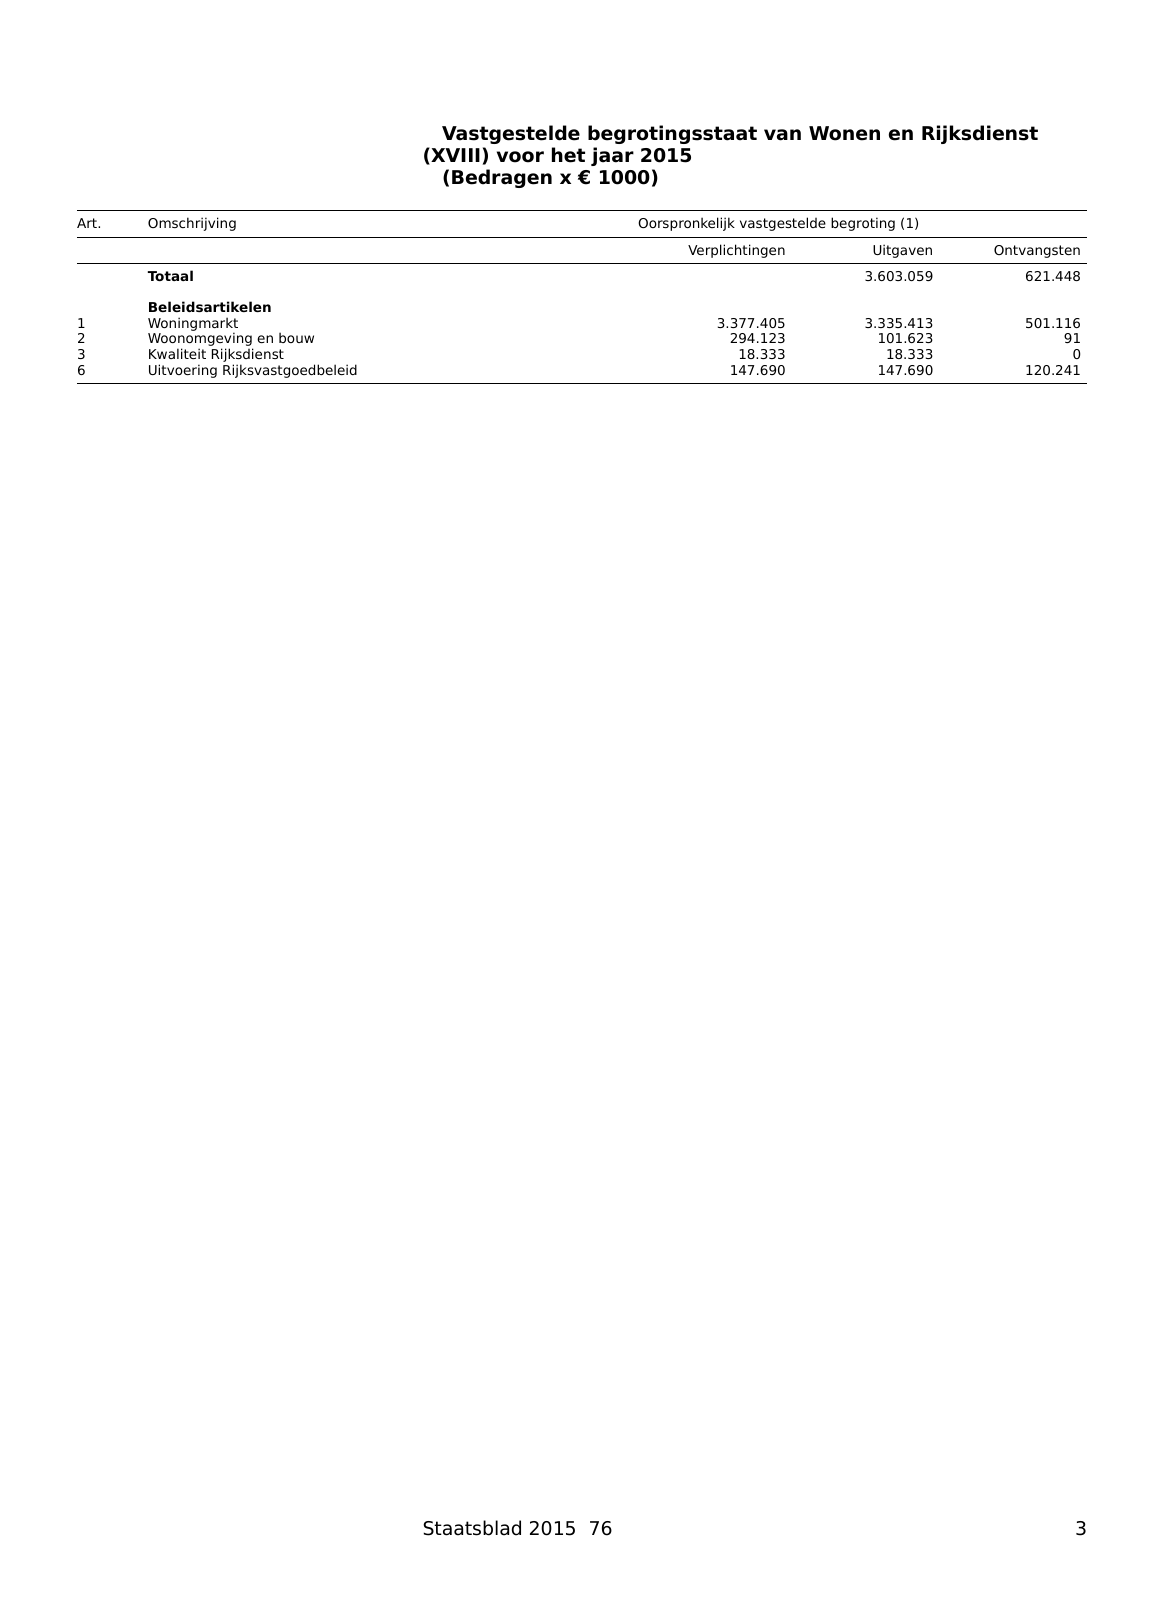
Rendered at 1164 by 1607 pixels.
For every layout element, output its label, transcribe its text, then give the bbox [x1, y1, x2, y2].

table_cell 120.241 [939, 363, 1087, 383]
table_cell 1 [77, 316, 142, 331]
table_cell 147.690 [791, 363, 939, 383]
table_cell [77, 284, 142, 300]
table_cell Beleidsartikelen [142, 300, 632, 316]
table_cell Ontvangsten [939, 238, 1087, 263]
table_cell Uitgaven [791, 238, 939, 263]
table_cell 3 [77, 347, 142, 363]
table_cell [77, 300, 142, 316]
table_cell 91 [939, 331, 1087, 347]
table_header Oorspronkelijk vastgestelde begroting (1) [632, 211, 1087, 237]
table_header Art. [77, 211, 142, 237]
table_cell [632, 284, 791, 300]
table_cell 101.623 [791, 331, 939, 347]
table_cell 6 [77, 363, 142, 383]
table_cell 501.116 [939, 316, 1087, 331]
table_cell 18.333 [791, 347, 939, 363]
text (Bedragen x € 1000) [422, 167, 1087, 188]
table_cell 147.690 [632, 363, 791, 383]
table_cell 3.603.059 [791, 264, 939, 284]
table_cell Kwaliteit Rijksdienst [142, 347, 632, 363]
table_cell [142, 238, 632, 263]
table_cell Woningmarkt [142, 316, 632, 331]
table_cell [632, 300, 791, 316]
table_cell [939, 300, 1087, 316]
table_cell 621.448 [939, 264, 1087, 284]
table_cell 294.123 [632, 331, 791, 347]
table_cell [939, 284, 1087, 300]
table_cell Totaal [142, 264, 632, 284]
table_cell [77, 264, 142, 284]
table_cell [77, 238, 142, 263]
table_cell 0 [939, 347, 1087, 363]
text Vastgestelde begrotingsstaat van Wonen en Rijksdienst (XVIII) voor het jaar 2015 [422, 123, 1087, 167]
table_cell 3.377.405 [632, 316, 791, 331]
table_cell [791, 284, 939, 300]
table_header Omschrijving [142, 211, 632, 237]
table_cell Woonomgeving en bouw [142, 331, 632, 347]
table_cell 18.333 [632, 347, 791, 363]
table_cell 2 [77, 331, 142, 347]
table_cell Uitvoering Rijksvastgoedbeleid [142, 363, 632, 383]
table_cell Verplichtingen [632, 238, 791, 263]
table_cell [632, 264, 791, 284]
table_cell 3.335.413 [791, 316, 939, 331]
table_cell [791, 300, 939, 316]
table_cell [142, 284, 632, 300]
